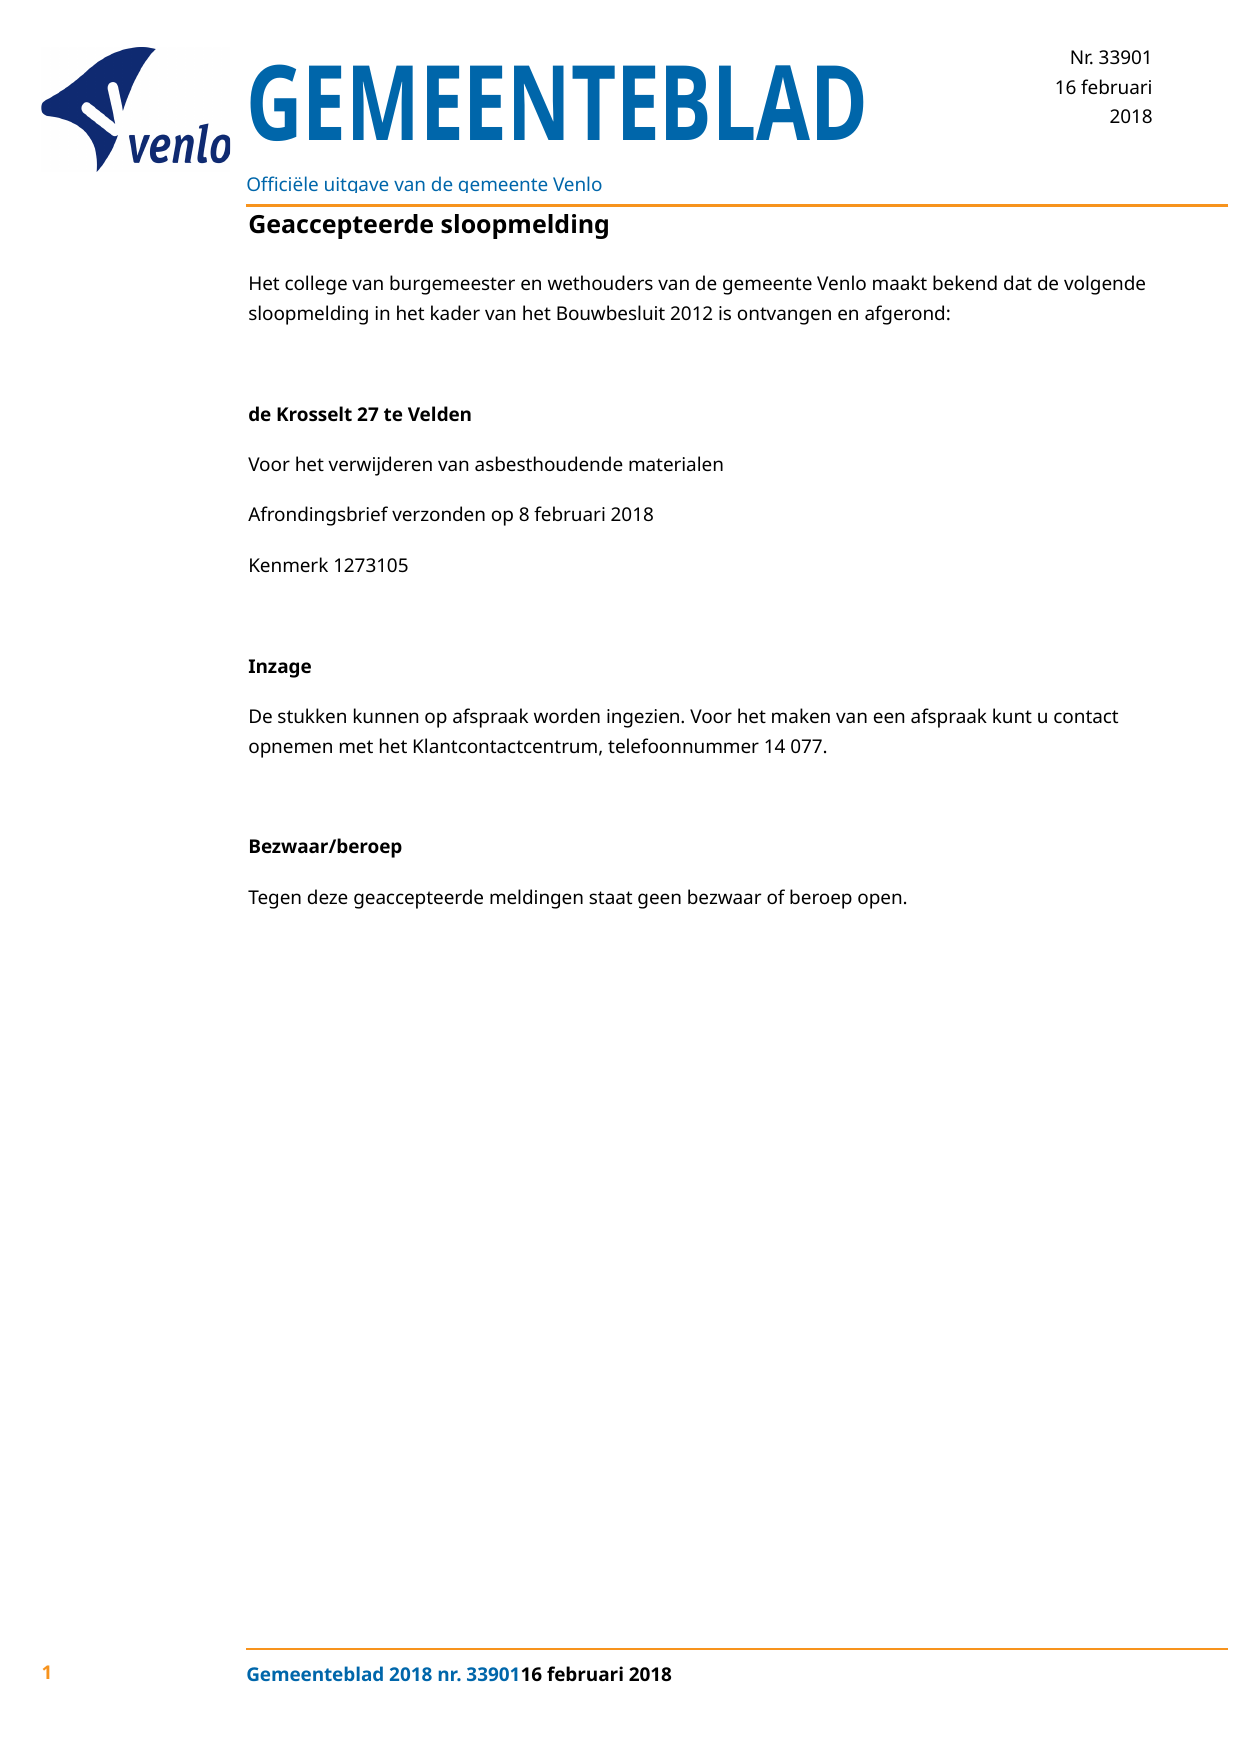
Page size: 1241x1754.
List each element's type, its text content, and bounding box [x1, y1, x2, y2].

text Bezwaar/beroep [248, 834, 1152, 859]
text De stukken kunnen op afspraak worden ingezien. Voor het maken van een afspraak kunt u contact opnemen met het Klantcontactcentrum, telefoonnummer 14 077. [248, 703, 1152, 758]
text Het college van burgemeester en wethouders van de gemeente Venlo maakt bekend dat de volgende sloopmelding in het kader van het Bouwbesluit 2012 is ontvangen en afgerond: [248, 270, 1152, 326]
text Geaccepteerde sloopmelding [248, 207, 1152, 241]
picture [41, 47, 231, 172]
text de Krosselt 27 te Velden [248, 401, 1152, 426]
text Kenmerk 1273105 [248, 552, 1152, 578]
text Voor het verwijderen van asbesthoudende materialen [248, 451, 1152, 477]
text Tegen deze geaccepteerde meldingen staat geen bezwaar of beroep open. [248, 884, 1152, 910]
text Afrondingsbrief verzonden op 8 februari 2018 [248, 502, 1152, 527]
text Inzage [248, 653, 1152, 678]
